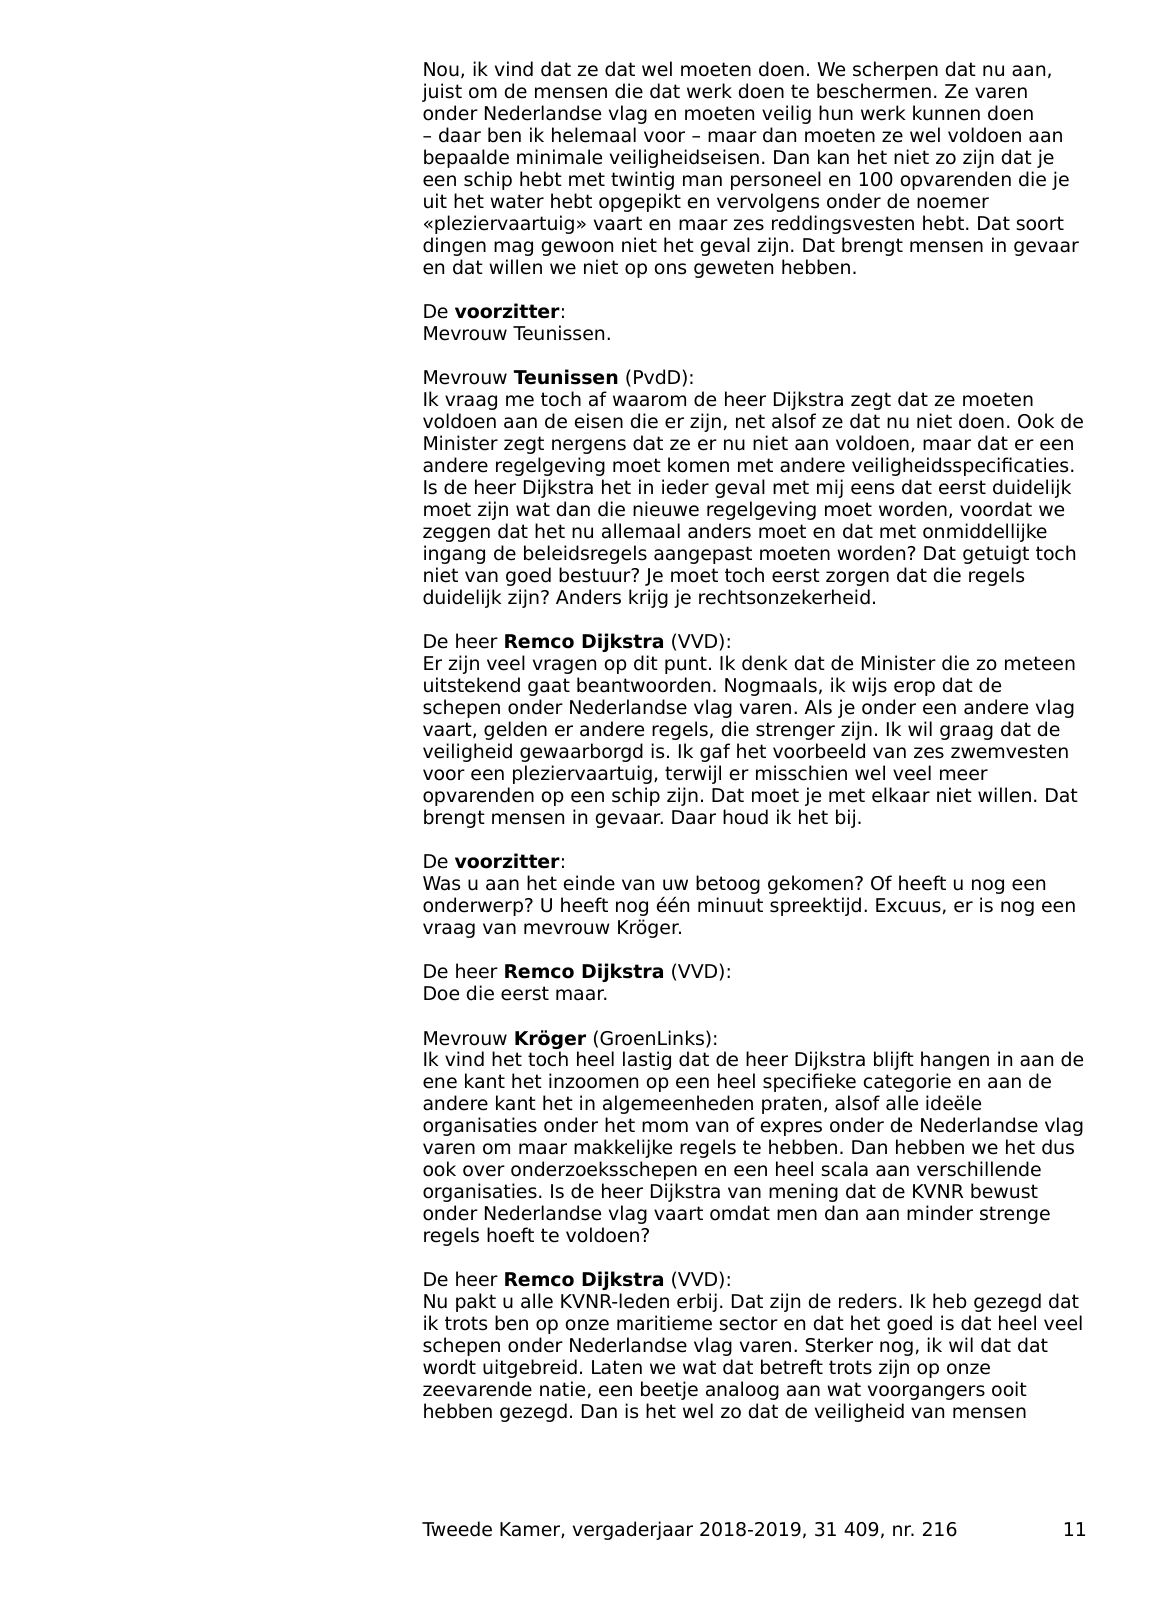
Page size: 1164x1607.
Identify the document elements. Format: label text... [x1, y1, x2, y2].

text Mevrouw Kröger (GroenLinks): [422, 1027, 1087, 1049]
text Nu pakt u alle KVNR-leden erbij. Dat zijn de reders. Ik heb gezegd dat ik trots ben op onze maritieme sector en dat het goed is dat heel veel schepen onder Nederlandse vlag varen. Sterker nog, ik wil dat dat wordt uitgebreid. Laten we wat dat betreft trots zijn op onze zeevarende natie, een beetje analoog aan wat voorgangers ooit hebben gezegd. Dan is het wel zo dat de veiligheid van mensen [422, 1291, 1087, 1423]
text De voorzitter: [422, 851, 1087, 873]
text Doe die eerst maar. [422, 983, 1087, 1005]
text De heer Remco Dijkstra (VVD): [422, 631, 1087, 653]
text Mevrouw Teunissen. [422, 323, 1087, 345]
text De voorzitter: [422, 301, 1087, 323]
text Ik vraag me toch af waarom de heer Dijkstra zegt dat ze moeten voldoen aan de eisen die er zijn, net alsof ze dat nu niet doen. Ook de Minister zegt nergens dat ze er nu niet aan voldoen, maar dat er een andere regelgeving moet komen met andere veiligheidsspecificaties. Is de heer Dijkstra het in ieder geval met mij eens dat eerst duidelijk moet zijn wat dan die nieuwe regelgeving moet worden, voordat we zeggen dat het nu allemaal anders moet en dat met onmiddellijke ingang de beleidsregels aangepast moeten worden? Dat getuigt toch niet van goed bestuur? Je moet toch eerst zorgen dat die regels duidelijk zijn? Anders krijg je rechtsonzekerheid. [422, 389, 1087, 609]
text Mevrouw Teunissen (PvdD): [422, 367, 1087, 389]
text Er zijn veel vragen op dit punt. Ik denk dat de Minister die zo meteen uitstekend gaat beantwoorden. Nogmaals, ik wijs erop dat de schepen onder Nederlandse vlag varen. Als je onder een andere vlag vaart, gelden er andere regels, die strenger zijn. Ik wil graag dat de veiligheid gewaarborgd is. Ik gaf het voorbeeld van zes zwemvesten voor een pleziervaartuig, terwijl er misschien wel veel meer opvarenden op een schip zijn. Dat moet je met elkaar niet willen. Dat brengt mensen in gevaar. Daar houd ik het bij. [422, 653, 1087, 829]
text De heer Remco Dijkstra (VVD): [422, 961, 1087, 983]
text Nou, ik vind dat ze dat wel moeten doen. We scherpen dat nu aan, juist om de mensen die dat werk doen te beschermen. Ze varen onder Nederlandse vlag en moeten veilig hun werk kunnen doen – daar ben ik helemaal voor – maar dan moeten ze wel voldoen aan bepaalde minimale veiligheidseisen. Dan kan het niet zo zijn dat je een schip hebt met twintig man personeel en 100 opvarenden die je uit het water hebt opgepikt en vervolgens onder de noemer «pleziervaartuig» vaart en maar zes reddingsvesten hebt. Dat soort dingen mag gewoon niet het geval zijn. Dat brengt mensen in gevaar en dat willen we niet op ons geweten hebben. [422, 59, 1087, 279]
text Was u aan het einde van uw betoog gekomen? Of heeft u nog een onderwerp? U heeft nog één minuut spreektijd. Excuus, er is nog een vraag van mevrouw Kröger. [422, 873, 1087, 939]
text Ik vind het toch heel lastig dat de heer Dijkstra blijft hangen in aan de ene kant het inzoomen op een heel specifieke categorie en aan de andere kant het in algemeenheden praten, alsof alle ideële organisaties onder het mom van of expres onder de Nederlandse vlag varen om maar makkelijke regels te hebben. Dan hebben we het dus ook over onderzoeksschepen en een heel scala aan verschillende organisaties. Is de heer Dijkstra van mening dat de KVNR bewust onder Nederlandse vlag vaart omdat men dan aan minder strenge regels hoeft te voldoen? [422, 1049, 1087, 1247]
text De heer Remco Dijkstra (VVD): [422, 1269, 1087, 1291]
